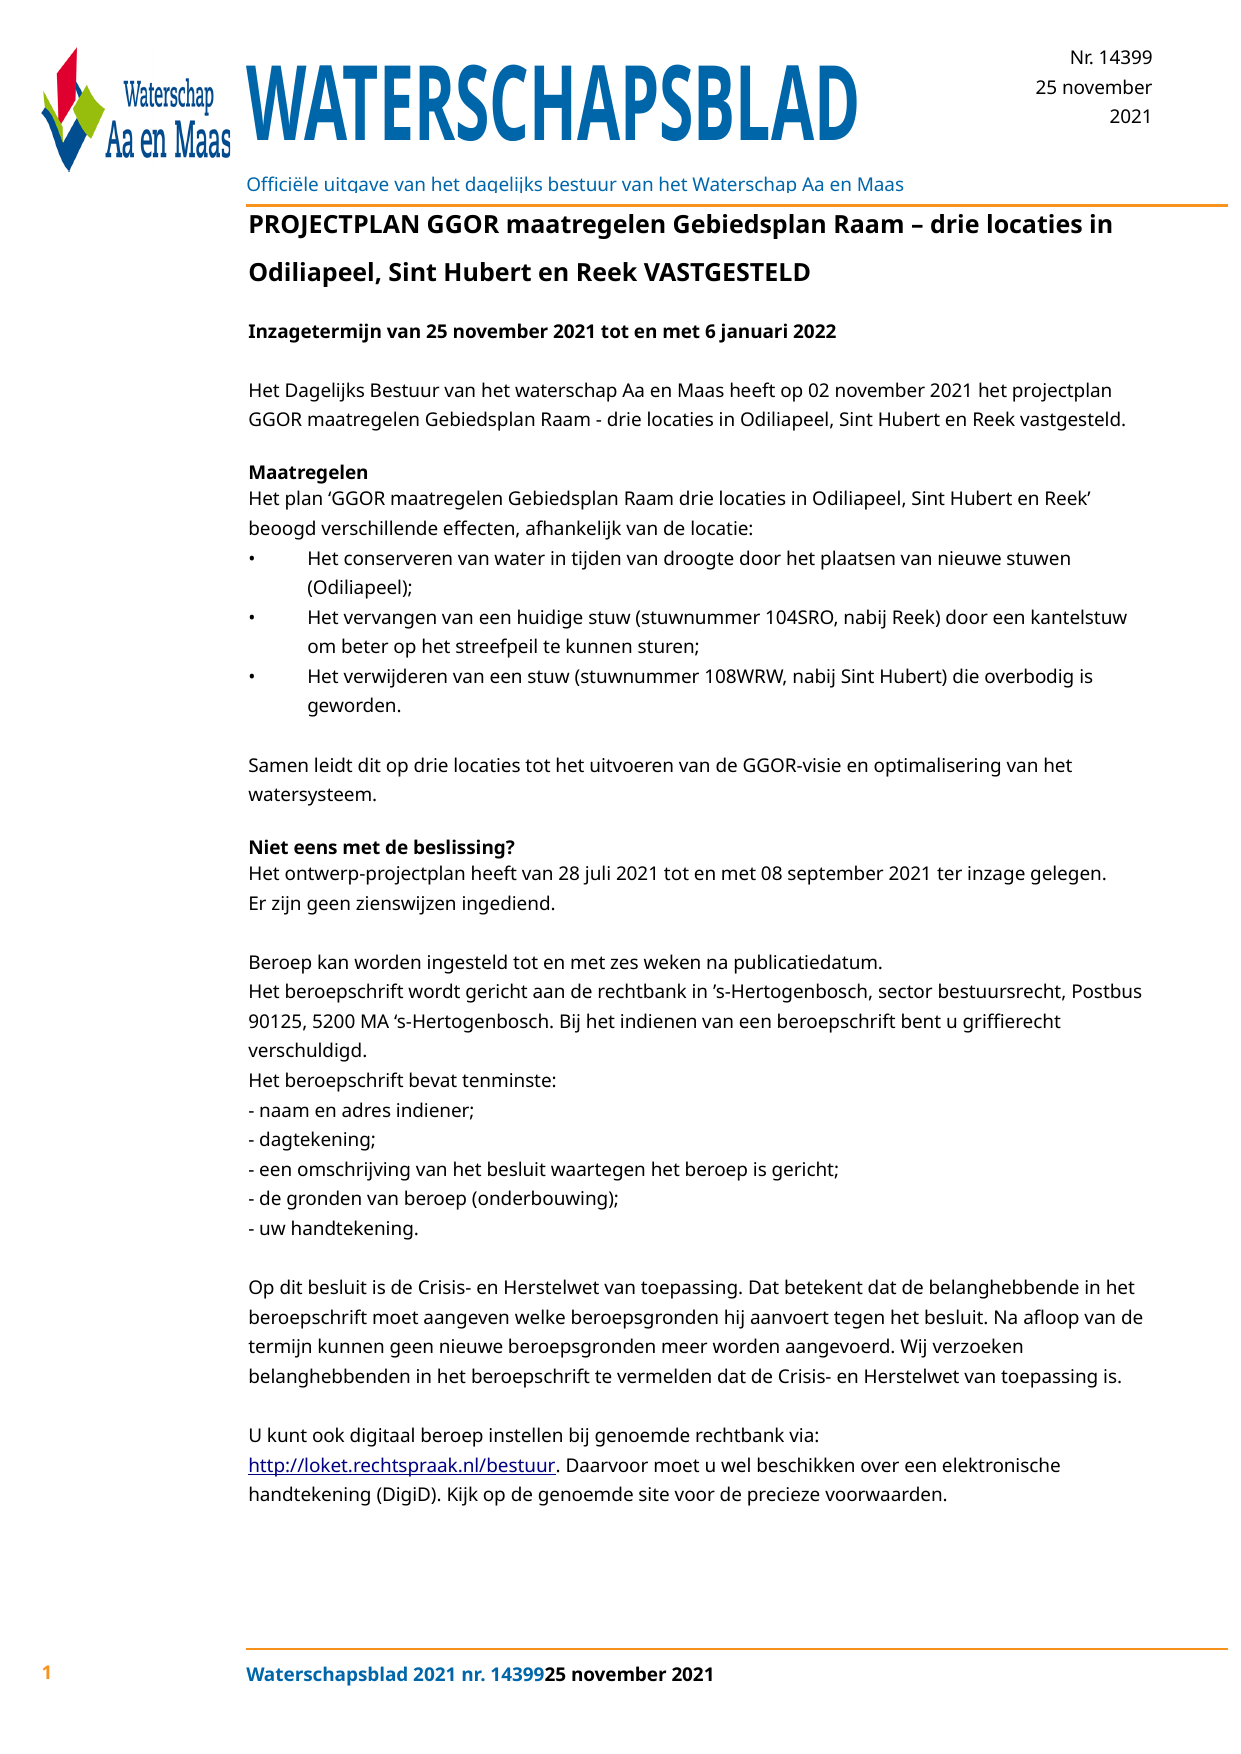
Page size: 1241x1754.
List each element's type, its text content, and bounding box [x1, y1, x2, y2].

text - de gronden van beroep (onderbouwing); [248, 1186, 1152, 1211]
text - uw handtekening. [248, 1215, 1152, 1241]
text Op dit besluit is de Crisis- en Herstelwet van toepassing. Dat betekent dat de belanghebbende in het beroepschrift moet aangeven welke beroepsgronden hij aanvoert tegen het besluit. Na afloop van de termijn kunnen geen nieuwe beroepsgronden meer worden aangevoerd. Wij verzoeken belanghebbenden in het beroepschrift te vermelden dat de Crisis- en Herstelwet van toepassing is. [248, 1274, 1152, 1389]
text PROJECTPLAN GGOR maatregelen Gebiedsplan Raam – drie locaties in Odiliapeel, Sint Hubert en Reek VASTGESTELD [248, 207, 1152, 288]
text http://loket.rechtspraak.nl/bestuur. Daarvoor moet u wel beschikken over een elektronische handtekening (DigiD). Kijk op de genoemde site voor de precieze voorwaarden. [248, 1452, 1152, 1507]
text Het beroepschrift bevat tenminste: [248, 1067, 1152, 1093]
picture [41, 47, 231, 172]
text Beroep kan worden ingesteld tot en met zes weken na publicatiedatum. [248, 949, 1152, 975]
text Samen leidt dit op drie locaties tot het uitvoeren van de GGOR-visie en optimalisering van het watersysteem. [248, 752, 1152, 807]
text - naam en adres indiener; [248, 1097, 1152, 1123]
text Het ontwerp-projectplan heeft van 28 juli 2021 tot en met 08 september 2021 ter inzage gelegen. [248, 860, 1152, 886]
text Het plan ‘GGOR maatregelen Gebiedsplan Raam drie locaties in Odiliapeel, Sint Hubert en Reek’ beoogd verschillende effecten, afhankelijk van de locatie: [248, 486, 1152, 541]
list Het verwijderen van een stuw (stuwnummer 108WRW, nabij Sint Hubert) die overbodig is geworden. [248, 663, 1152, 718]
text - een omschrijving van het besluit waartegen het beroep is gericht; [248, 1156, 1152, 1182]
text - dagtekening; [248, 1126, 1152, 1152]
text Inzagetermijn van 25 november 2021 tot en met 6 januari 2022 [248, 318, 1152, 344]
text Het Dagelijks Bestuur van het waterschap Aa en Maas heeft op 02 november 2021 het projectplan GGOR maatregelen Gebiedsplan Raam - drie locaties in Odiliapeel, Sint Hubert en Reek vastgesteld. [248, 377, 1152, 432]
list Het vervangen van een huidige stuw (stuwnummer 104SRO, nabij Reek) door een kantelstuw om beter op het streefpeil te kunnen sturen; [248, 604, 1152, 659]
list Het conserveren van water in tijden van droogte door het plaatsen van nieuwe stuwen (Odiliapeel); [248, 545, 1152, 600]
text Maatregelen [248, 457, 1152, 486]
text Er zijn geen zienswijzen ingediend. [248, 890, 1152, 916]
text Het beroepschrift wordt gericht aan de rechtbank in ’s-Hertogenbosch, sector bestuursrecht, Postbus 90125, 5200 MA ‘s-Hertogenbosch. Bij het indienen van een beroepschrift bent u griffierecht verschuldigd. [248, 978, 1152, 1063]
text U kunt ook digitaal beroep instellen bij genoemde rechtbank via: [248, 1422, 1152, 1448]
text Niet eens met de beslissing? [248, 832, 1152, 860]
